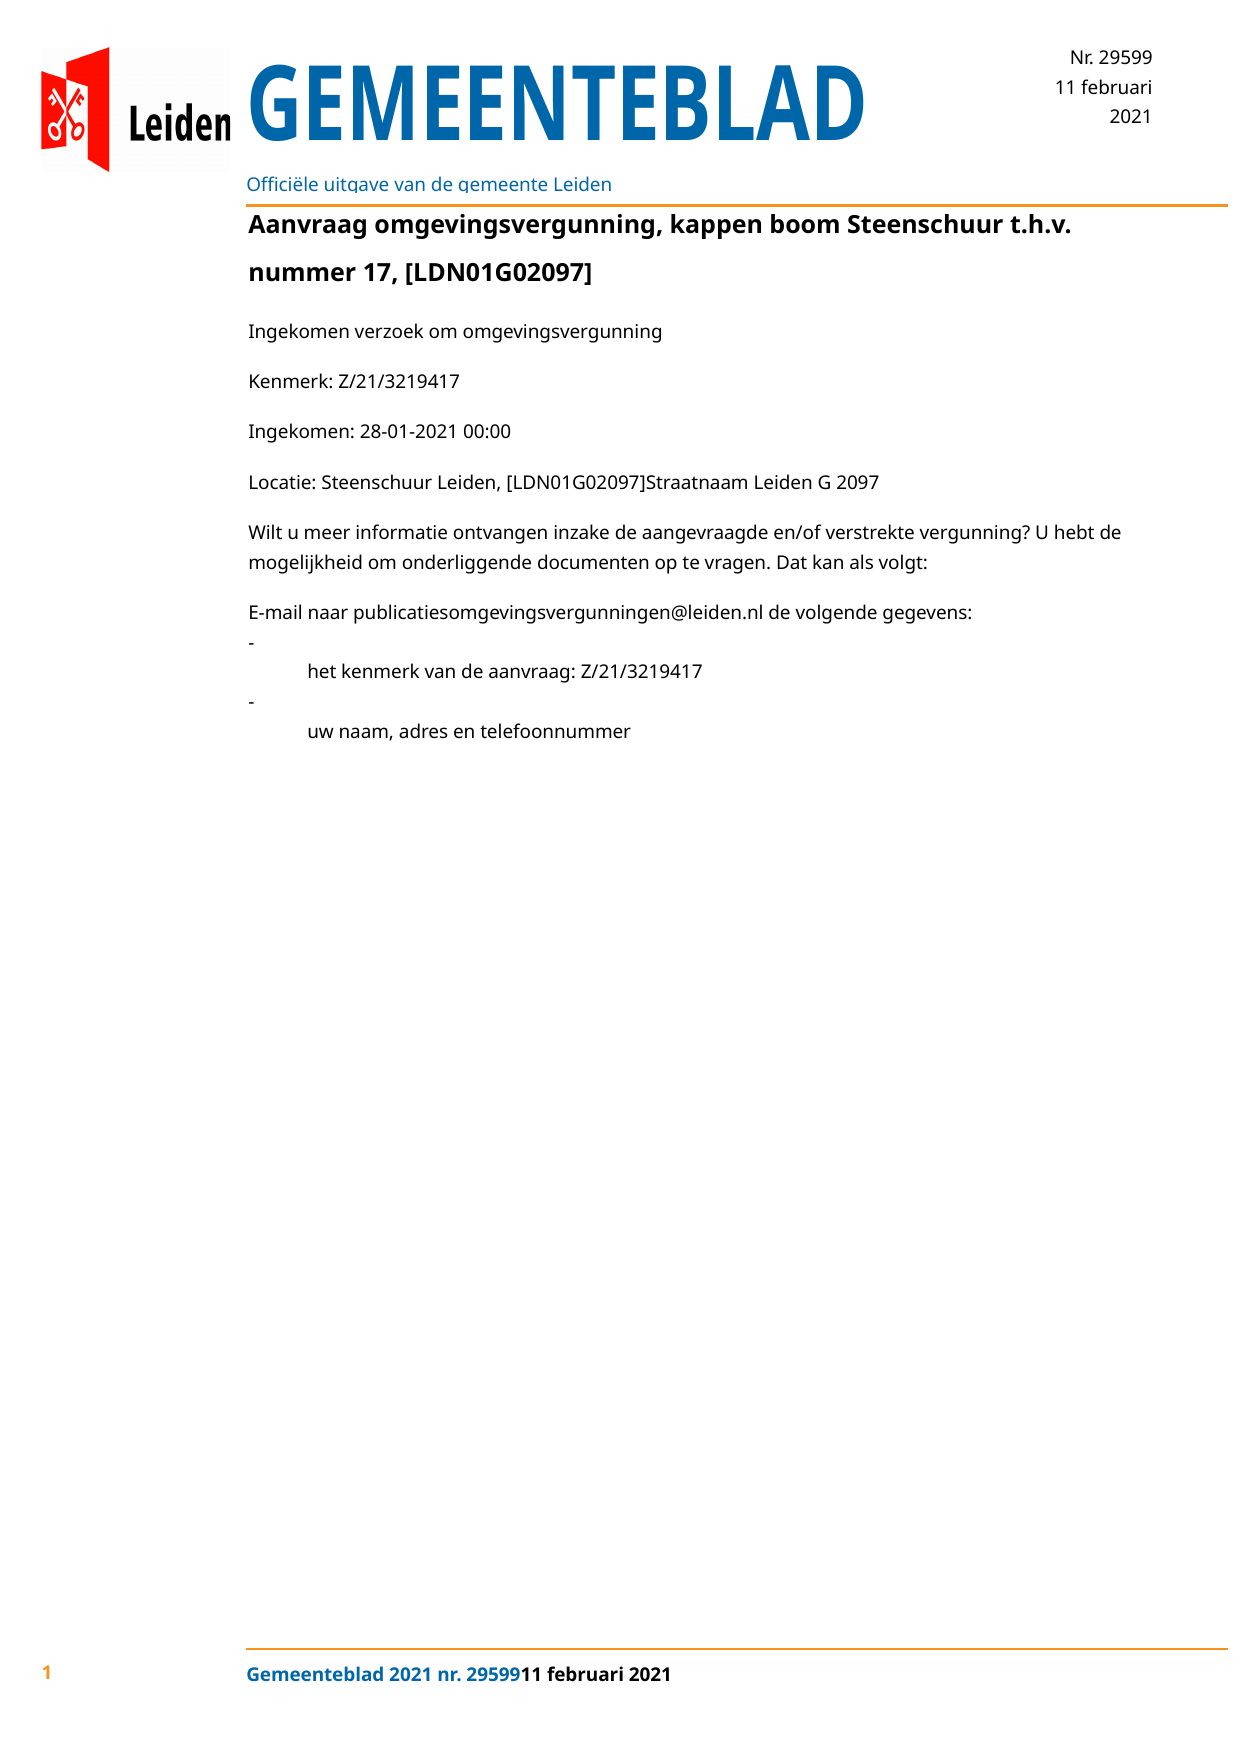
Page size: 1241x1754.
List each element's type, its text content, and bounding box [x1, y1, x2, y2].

text Wilt u meer informatie ontvangen inzake de aangevraagde en/of verstrekte vergunning? U hebt de mogelijkheid om onderliggende documenten op te vragen. Dat kan als volgt: [248, 519, 1152, 575]
text Ingekomen: 28-01-2021 00:00 [248, 419, 1152, 444]
picture [41, 47, 231, 172]
text E-mail naar publicatiesomgevingsvergunningen@leiden.nl de volgende gegevens: [248, 599, 1152, 625]
text Aanvraag omgevingsvergunning, kappen boom Steenschuur t.h.v. nummer 17, [LDN01G02097] [248, 207, 1152, 288]
list uw naam, adres en telefoonnummer [248, 718, 1152, 744]
text Locatie: Steenschuur Leiden, [LDN01G02097]Straatnaam Leiden G 2097 [248, 469, 1152, 495]
list het kenmerk van de aanvraag: Z/21/3219417 [248, 659, 1152, 684]
text Kenmerk: Z/21/3219417 [248, 368, 1152, 394]
text Ingekomen verzoek om omgevingsvergunning [248, 318, 1152, 344]
